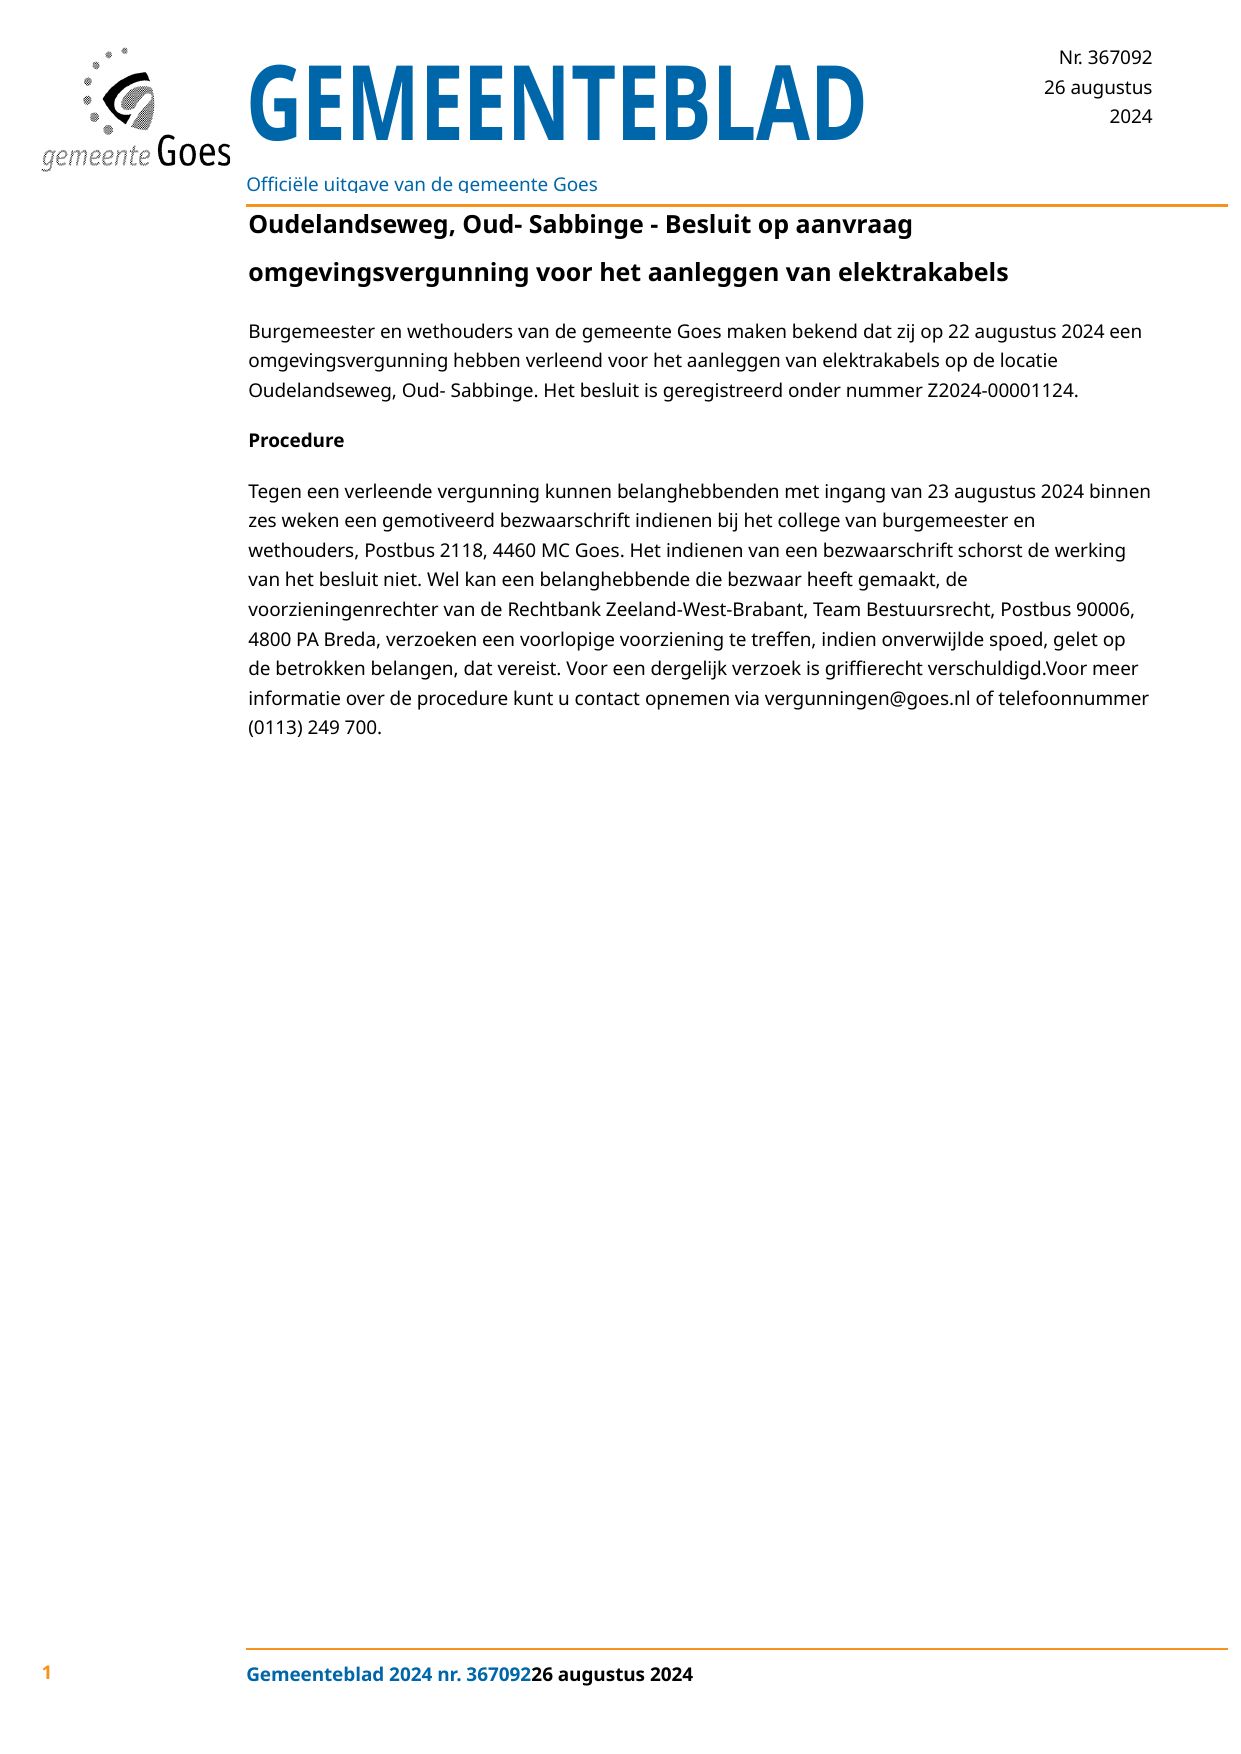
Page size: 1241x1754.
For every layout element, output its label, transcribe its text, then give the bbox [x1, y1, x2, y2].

text Oudelandseweg, Oud- Sabbinge - Besluit op aanvraag omgevingsvergunning voor het aanleggen van elektrakabels [248, 207, 1152, 288]
picture [41, 47, 231, 172]
text Burgemeester en wethouders van de gemeente Goes maken bekend dat zij op 22 augustus 2024 een omgevingsvergunning hebben verleend voor het aanleggen van elektrakabels op de locatie Oudelandseweg, Oud- Sabbinge. Het besluit is geregistreerd onder nummer Z2024-00001124. [248, 318, 1152, 403]
text Tegen een verleende vergunning kunnen belanghebbenden met ingang van 23 augustus 2024 binnen zes weken een gemotiveerd bezwaarschrift indienen bij het college van burgemeester en wethouders, Postbus 2118, 4460 MC Goes. Het indienen van een bezwaarschrift schorst de werking van het besluit niet. Wel kan een belanghebbende die bezwaar heeft gemaakt, de voorzieningenrechter van de Rechtbank Zeeland-West-Brabant, Team Bestuursrecht, Postbus 90006, 4800 PA Breda, verzoeken een voorlopige voorziening te treffen, indien onverwijlde spoed, gelet op de betrokken belangen, dat vereist. Voor een dergelijk verzoek is griffierecht verschuldigd.Voor meer informatie over de procedure kunt u contact opnemen via vergunningen@goes.nl of telefoonnummer (0113) 249 700. [248, 478, 1152, 740]
text Procedure [248, 427, 1152, 453]
